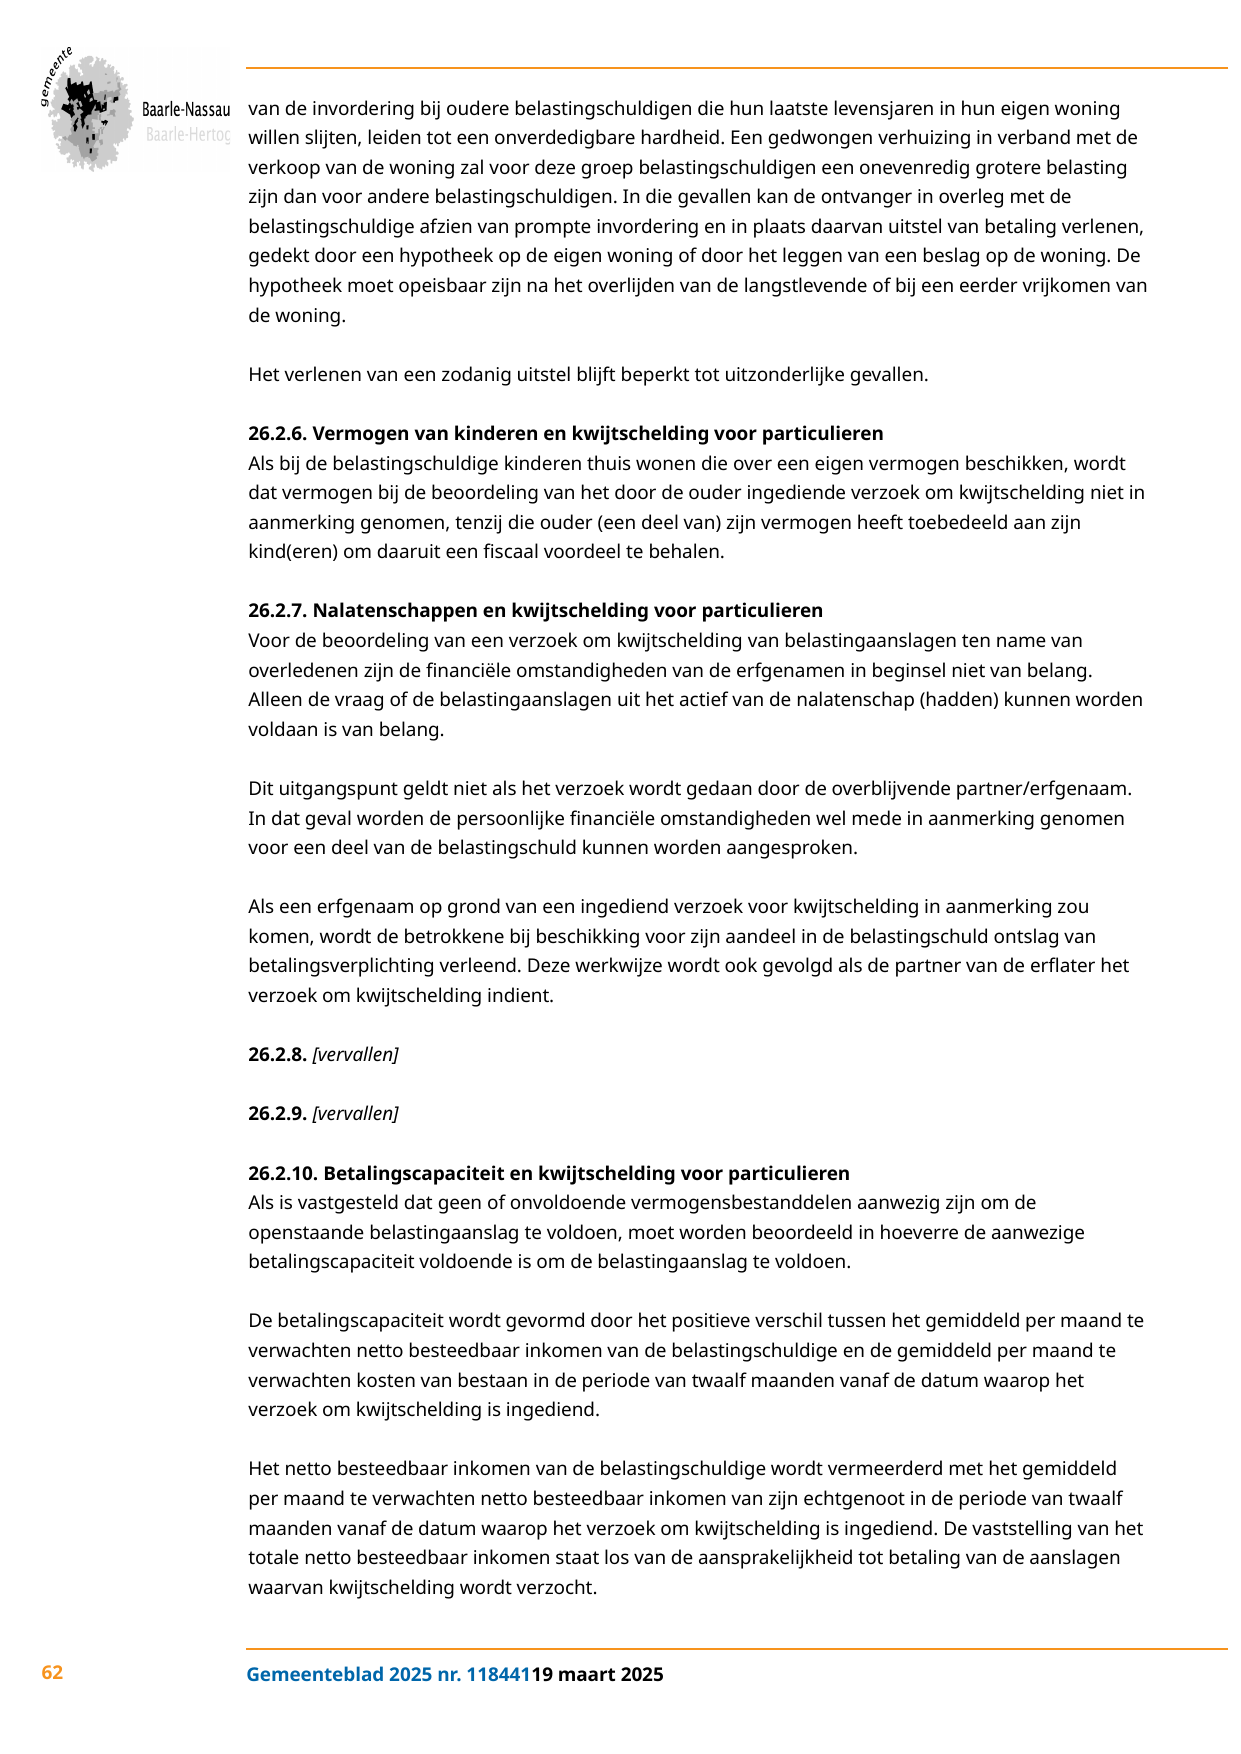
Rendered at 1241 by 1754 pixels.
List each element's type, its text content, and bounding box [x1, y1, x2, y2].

text Dit uitgangspunt geldt niet als het verzoek wordt gedaan door de overblijvende partner/erfgenaam. In dat geval worden de persoonlijke financiële omstandigheden wel mede in aanmerking genomen voor een deel van de belastingschuld kunnen worden aangesproken. [248, 775, 1152, 860]
text Het netto besteedbaar inkomen van de belastingschuldige wordt vermeerderd met het gemiddeld per maand te verwachten netto besteedbaar inkomen van zijn echtgenoot in de periode van twaalf maanden vanaf de datum waarop het verzoek om kwijtschelding is ingediend. De vaststelling van het totale netto besteedbaar inkomen staat los van de aansprakelijkheid tot betaling van de aanslagen waarvan kwijtschelding wordt verzocht. [248, 1456, 1152, 1600]
text Voor de beoordeling van een verzoek om kwijtschelding van belastingaanslagen ten name van overledenen zijn de financiële omstandigheden van de erfgenamen in beginsel niet van belang. Alleen de vraag of de belastingaanslagen uit het actief van de nalatenschap (hadden) kunnen worden voldaan is van belang. [248, 627, 1152, 742]
text Het verlenen van een zodanig uitstel blijft beperkt tot uitzonderlijke gevallen. [248, 361, 1152, 387]
picture [41, 47, 231, 172]
text 26.2.9. [vervallen] [248, 1101, 1152, 1126]
text 26.2.8. [vervallen] [248, 1041, 1152, 1067]
text Als is vastgesteld dat geen of onvoldoende vermogensbestanddelen aanwezig zijn om de openstaande belastingaanslag te voldoen, moet worden beoordeeld in hoeverre de aanwezige betalingscapaciteit voldoende is om de belastingaanslag te voldoen. [248, 1189, 1152, 1274]
text 26.2.7. Nalatenschappen en kwijtschelding voor particulieren [248, 598, 1152, 623]
text van de invordering bij oudere belastingschuldigen die hun laatste levensjaren in hun eigen woning willen slijten, leiden tot een onverdedigbare hardheid. Een gedwongen verhuizing in verband met de verkoop van de woning zal voor deze groep belastingschuldigen een onevenredig grotere belasting zijn dan voor andere belastingschuldigen. In die gevallen kan de ontvanger in overleg met de belastingschuldige afzien van prompte invordering en in plaats daarvan uitstel van betaling verlenen, gedekt door een hypotheek op de eigen woning of door het leggen van een beslag op de woning. De hypotheek moet opeisbaar zijn na het overlijden van de langstlevende of bij een eerder vrijkomen van de woning. [248, 95, 1152, 328]
text 26.2.6. Vermogen van kinderen en kwijtschelding voor particulieren [248, 420, 1152, 446]
text Als bij de belastingschuldige kinderen thuis wonen die over een eigen vermogen beschikken, wordt dat vermogen bij de beoordeling van het door de ouder ingediende verzoek om kwijtschelding niet in aanmerking genomen, tenzij die ouder (een deel van) zijn vermogen heeft toebedeeld aan zijn kind(eren) om daaruit een fiscaal voordeel te behalen. [248, 450, 1152, 564]
text De betalingscapaciteit wordt gevormd door het positieve verschil tussen het gemiddeld per maand te verwachten netto besteedbaar inkomen van de belastingschuldige en de gemiddeld per maand te verwachten kosten van bestaan in de periode van twaalf maanden vanaf de datum waarop het verzoek om kwijtschelding is ingediend. [248, 1308, 1152, 1422]
text Als een erfgenaam op grond van een ingediend verzoek voor kwijtschelding in aanmerking zou komen, wordt de betrokkene bij beschikking voor zijn aandeel in de belastingschuld ontslag van betalingsverplichting verleend. Deze werkwijze wordt ook gevolgd als de partner van de erflater het verzoek om kwijtschelding indient. [248, 893, 1152, 1008]
text 26.2.10. Betalingscapaciteit en kwijtschelding voor particulieren [248, 1160, 1152, 1186]
